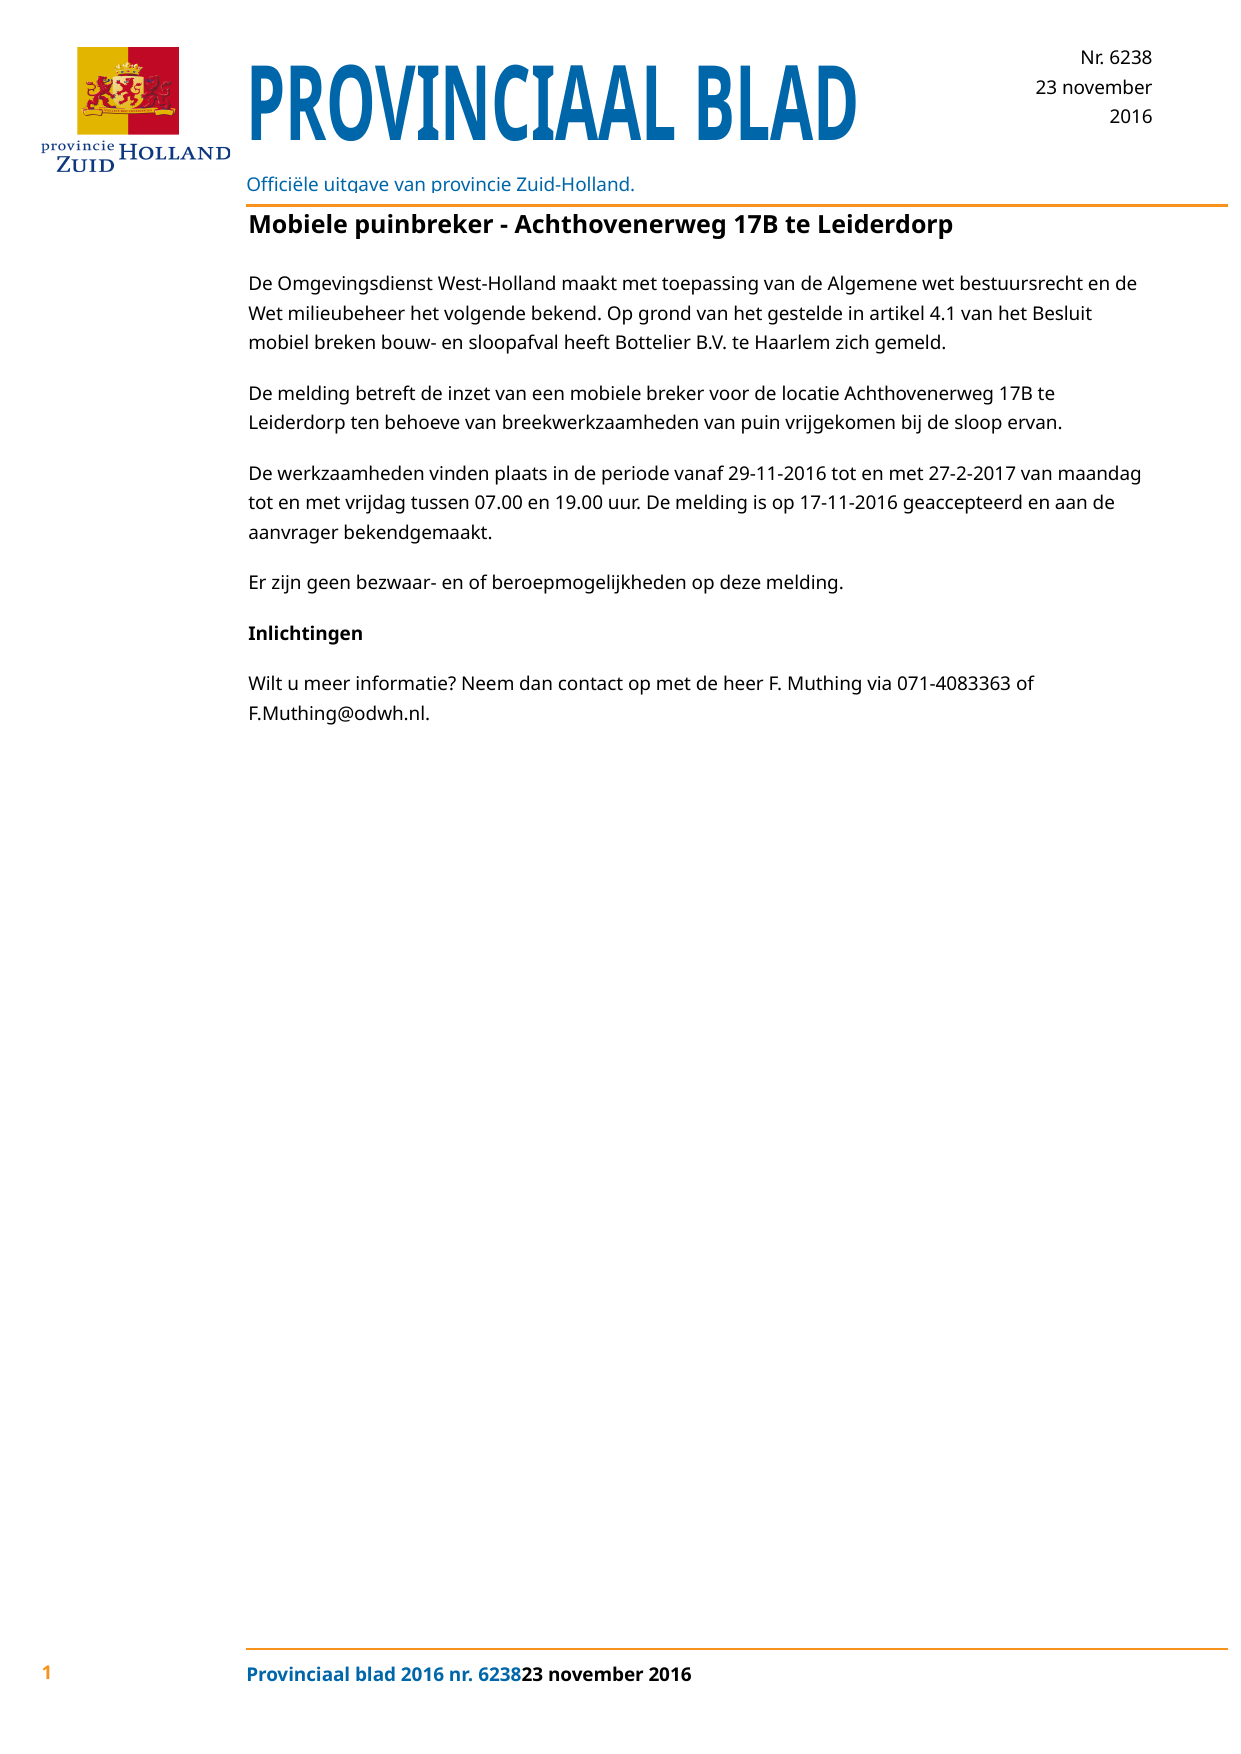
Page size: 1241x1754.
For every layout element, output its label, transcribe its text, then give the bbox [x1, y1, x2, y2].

text De Omgevingsdienst West-Holland maakt met toepassing van de Algemene wet bestuursrecht en de Wet milieubeheer het volgende bekend. Op grond van het gestelde in artikel 4.1 van het Besluit mobiel breken bouw- en sloopafval heeft Bottelier B.V. te Haarlem zich gemeld. [248, 270, 1152, 355]
text De melding betreft de inzet van een mobiele breker voor de locatie Achthovenerweg 17B te Leiderdorp ten behoeve van breekwerkzaamheden van puin vrijgekomen bij de sloop ervan. [248, 380, 1152, 435]
text Inlichtingen [248, 620, 1152, 646]
text Er zijn geen bezwaar- en of beroepmogelijkheden op deze melding. [248, 569, 1152, 595]
text Mobiele puinbreker - Achthovenerweg 17B te Leiderdorp [248, 207, 1152, 241]
text De werkzaamheden vinden plaats in de periode vanaf 29-11-2016 tot en met 27-2-2017 van maandag tot en met vrijdag tussen 07.00 en 19.00 uur. De melding is op 17-11-2016 geaccepteerd en aan de aanvrager bekendgemaakt. [248, 460, 1152, 545]
text Wilt u meer informatie? Neem dan contact op met de heer F. Muthing via 071-4083363 of F.Muthing@odwh.nl. [248, 670, 1152, 726]
picture [41, 47, 231, 172]
